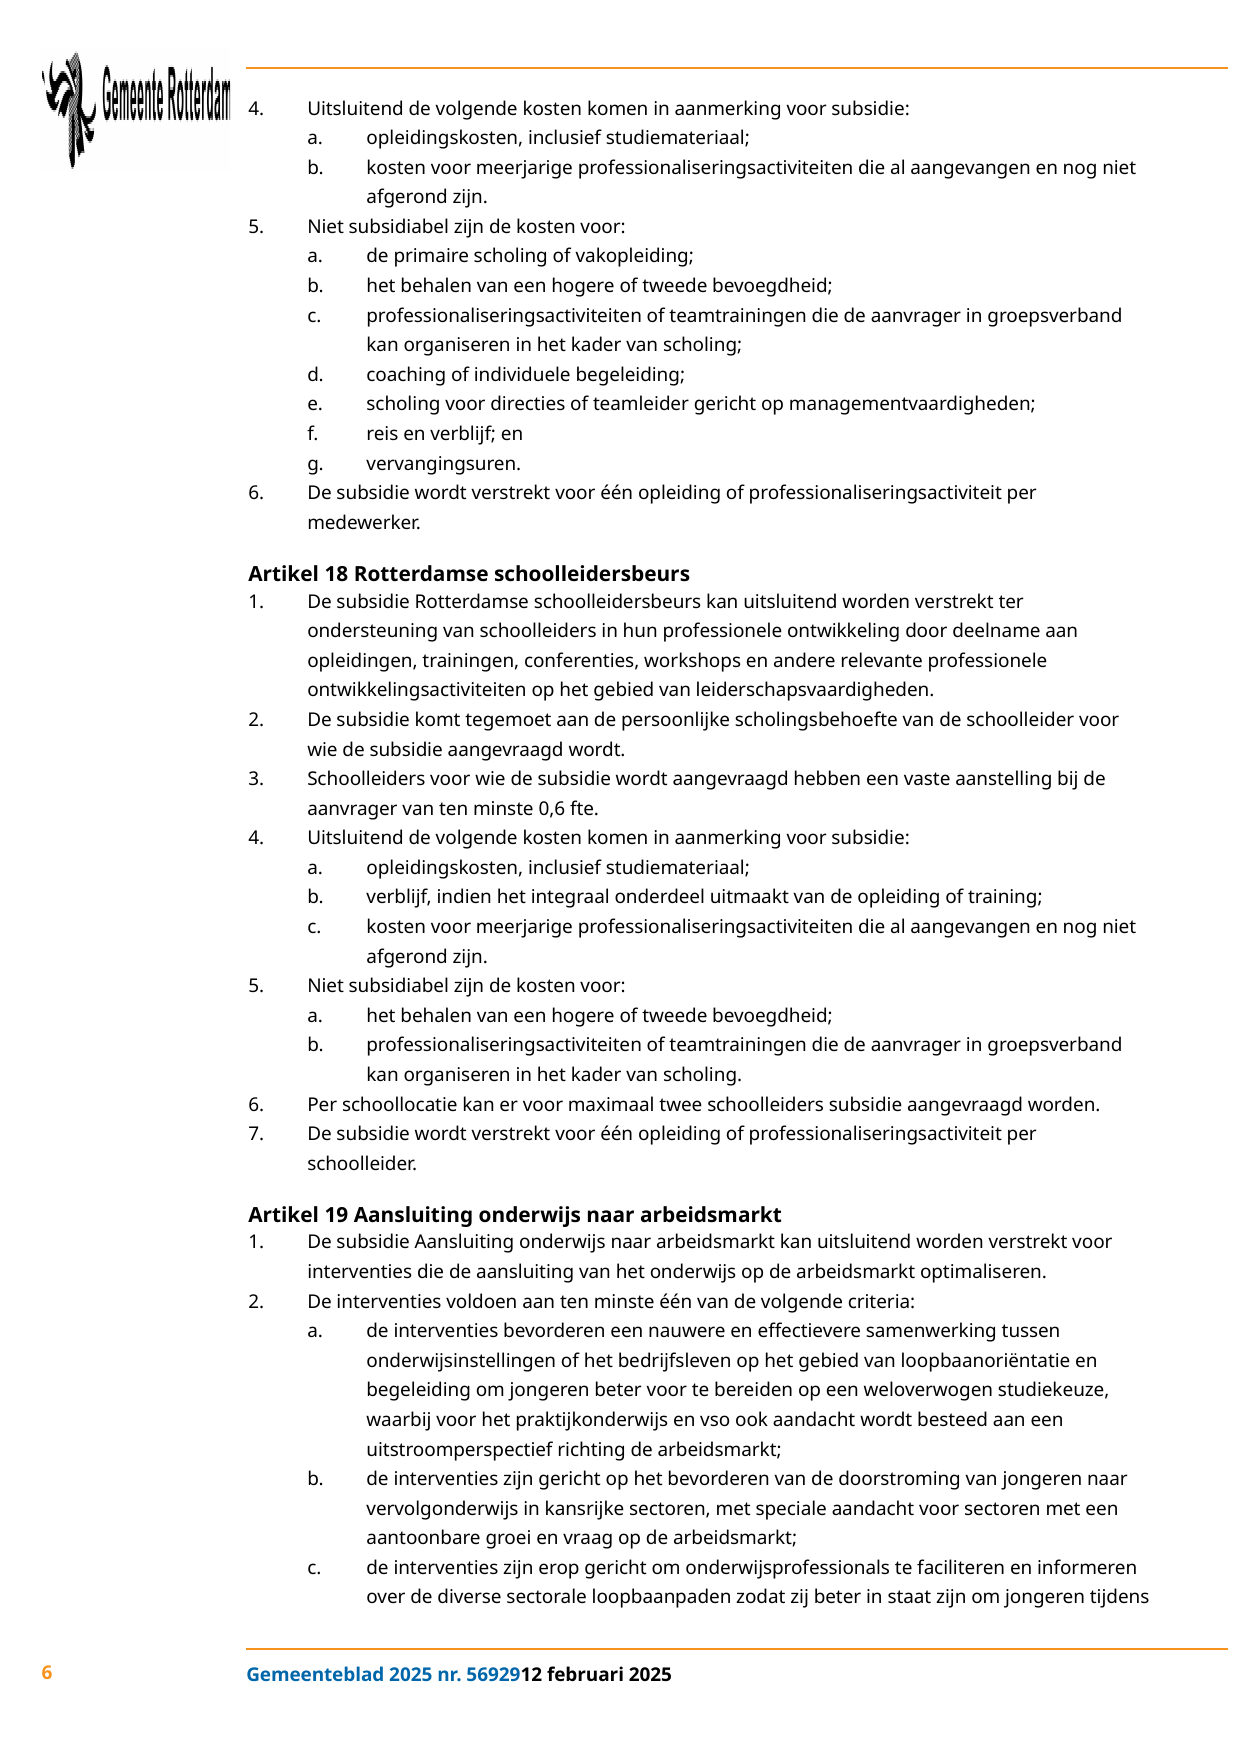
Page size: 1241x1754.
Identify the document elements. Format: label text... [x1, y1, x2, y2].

list verblijf, indien het integraal onderdeel uitmaakt van de opleiding of training; [307, 884, 1152, 909]
list De subsidie wordt verstrekt voor één opleiding of professionaliseringsactiviteit per schoolleider. [248, 1120, 1152, 1176]
list kosten voor meerjarige professionaliseringsactiviteiten die al aangevangen en nog niet afgerond zijn. [307, 154, 1152, 209]
list reis en verblijf; en [307, 420, 1152, 446]
picture [41, 47, 231, 172]
list het behalen van een hogere of tweede bevoegdheid; [307, 1002, 1152, 1028]
list Niet subsidiabel zijn de kosten voor: [248, 213, 1152, 239]
list opleidingskosten, inclusief studiemateriaal; [307, 854, 1152, 880]
list Per schoollocatie kan er voor maximaal twee schoolleiders subsidie aangevraagd worden. [248, 1091, 1152, 1116]
text Artikel 18 Rotterdamse schoolleidersbeurs [248, 559, 1152, 588]
list coaching of individuele begeleiding; [307, 361, 1152, 387]
list de primaire scholing of vakopleiding; [307, 243, 1152, 268]
list De subsidie Rotterdamse schoolleidersbeurs kan uitsluitend worden verstrekt ter ondersteuning van schoolleiders in hun professionele ontwikkeling door deelname aan opleidingen, trainingen, conferenties, workshops en andere relevante professionele ontwikkelingsactiviteiten op het gebied van leiderschapsvaardigheden. [248, 588, 1152, 702]
list de interventies zijn erop gericht om onderwijsprofessionals te faciliteren en informeren over de diverse sectorale loopbaanpaden zodat zij beter in staat zijn om jongeren tijdens [307, 1554, 1152, 1609]
list scholing voor directies of teamleider gericht op managementvaardigheden; [307, 391, 1152, 416]
list het behalen van een hogere of tweede bevoegdheid; [307, 272, 1152, 298]
list professionaliseringsactiviteiten of teamtrainingen die de aanvrager in groepsverband kan organiseren in het kader van scholing. [307, 1032, 1152, 1087]
text Artikel 19 Aansluiting onderwijs naar arbeidsmarkt [248, 1200, 1152, 1229]
list kosten voor meerjarige professionaliseringsactiviteiten die al aangevangen en nog niet afgerond zijn. [307, 913, 1152, 968]
list De subsidie wordt verstrekt voor één opleiding of professionaliseringsactiviteit per medewerker. [248, 479, 1152, 535]
list Niet subsidiabel zijn de kosten voor: [248, 972, 1152, 998]
list de interventies bevorderen een nauwere en effectievere samenwerking tussen onderwijsinstellingen of het bedrijfsleven op het gebied van loopbaanoriëntatie en begeleiding om jongeren beter voor te bereiden op een weloverwogen studiekeuze, waarbij voor het praktijkonderwijs en vso ook aandacht wordt besteed aan een uitstroomperspectief richting de arbeidsmarkt; [307, 1317, 1152, 1462]
list vervangingsuren. [307, 450, 1152, 476]
list de interventies zijn gericht op het bevorderen van de doorstroming van jongeren naar vervolgonderwijs in kansrijke sectoren, met speciale aandacht voor sectoren met een aantoonbare groei en vraag op de arbeidsmarkt; [307, 1465, 1152, 1550]
list De subsidie komt tegemoet aan de persoonlijke scholingsbehoefte van de schoolleider voor wie de subsidie aangevraagd wordt. [248, 706, 1152, 761]
list professionaliseringsactiviteiten of teamtrainingen die de aanvrager in groepsverband kan organiseren in het kader van scholing; [307, 302, 1152, 357]
list Uitsluitend de volgende kosten komen in aanmerking voor subsidie: [248, 824, 1152, 850]
list opleidingskosten, inclusief studiemateriaal; [307, 124, 1152, 150]
list Schoolleiders voor wie de subsidie wordt aangevraagd hebben een vaste aanstelling bij de aanvrager van ten minste 0,6 fte. [248, 765, 1152, 821]
list De subsidie Aansluiting onderwijs naar arbeidsmarkt kan uitsluitend worden verstrekt voor interventies die de aansluiting van het onderwijs op de arbeidsmarkt optimaliseren. [248, 1229, 1152, 1284]
list Uitsluitend de volgende kosten komen in aanmerking voor subsidie: [248, 95, 1152, 121]
list De interventies voldoen aan ten minste één van de volgende criteria: [248, 1288, 1152, 1314]
